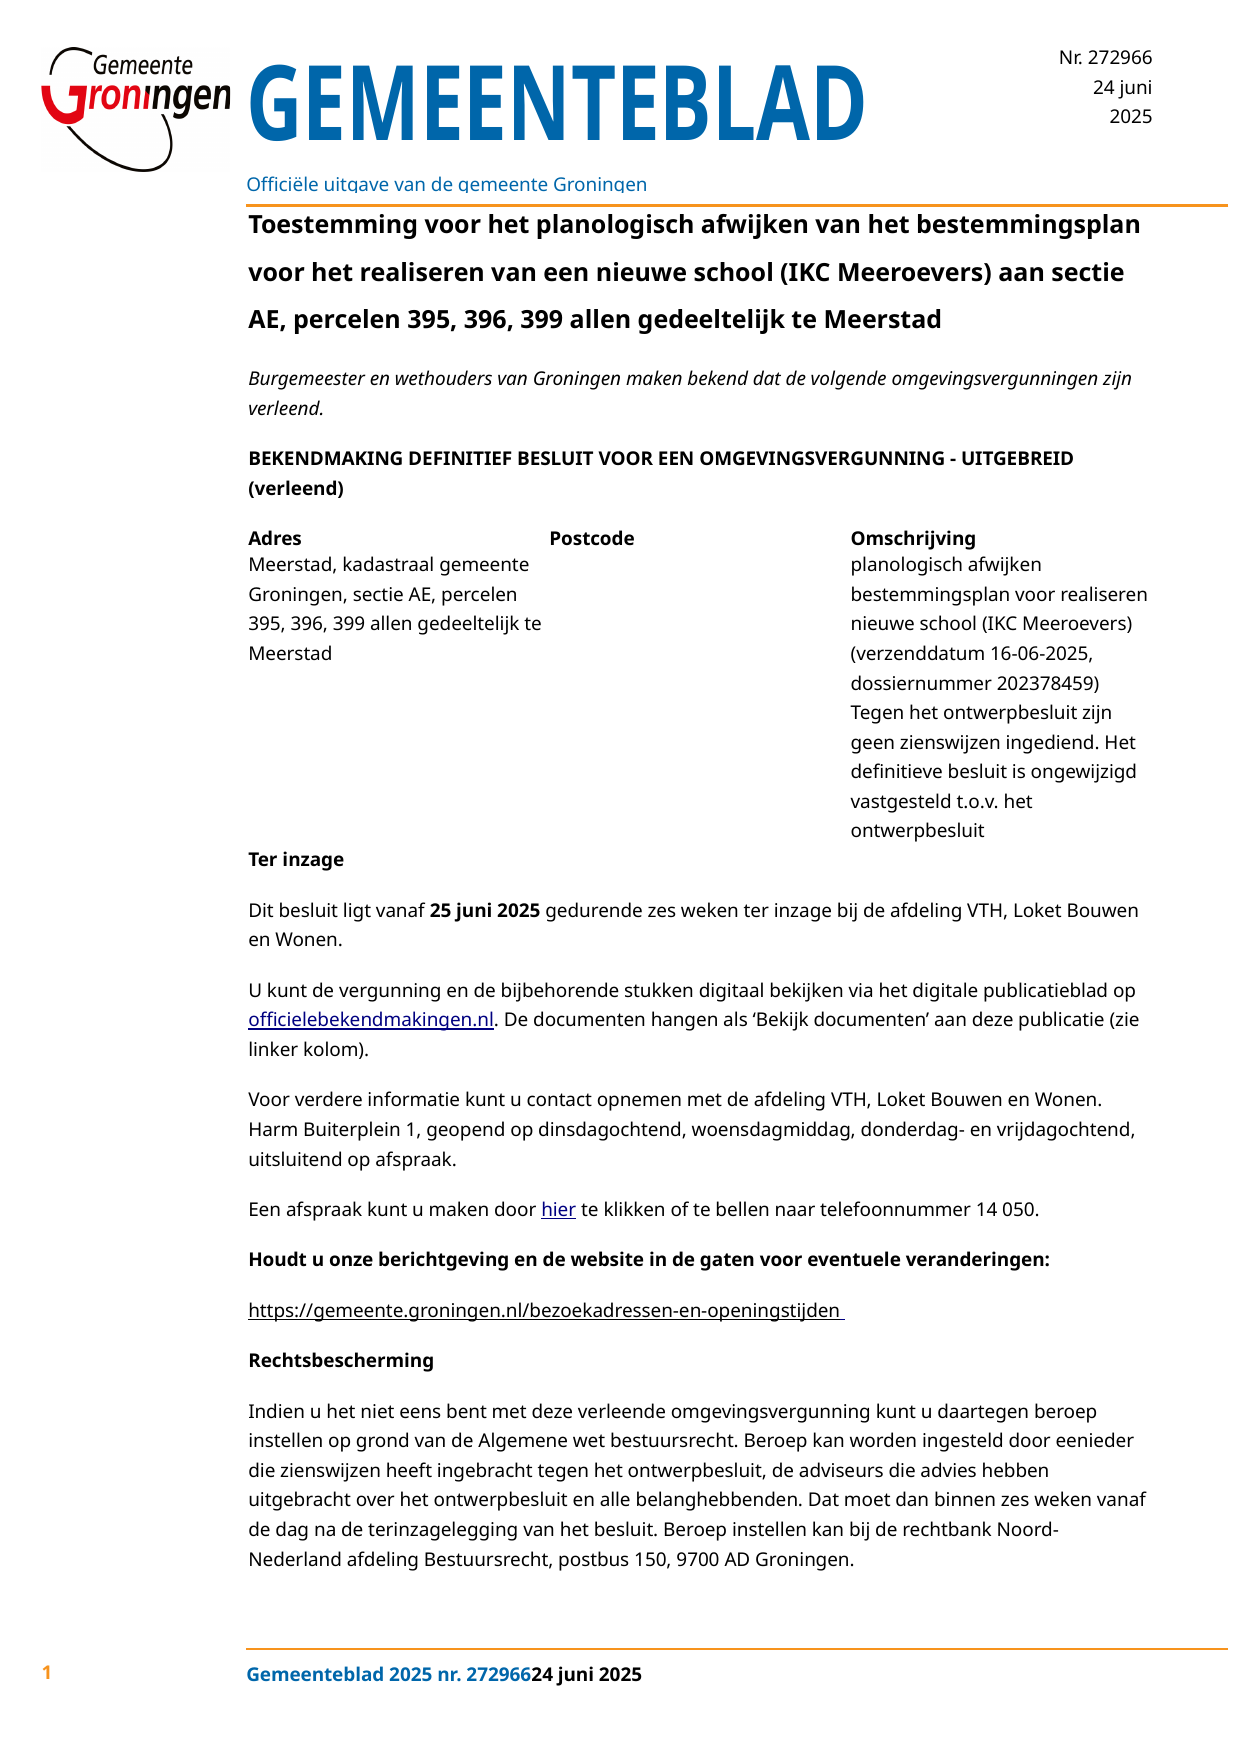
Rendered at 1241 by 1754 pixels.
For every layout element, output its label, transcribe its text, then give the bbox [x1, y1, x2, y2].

text https://gemeente.groningen.nl/bezoekadressen-en-openingstijden [248, 1297, 1152, 1323]
text U kunt de vergunning en de bijbehorende stukken digitaal bekijken via het digitale publicatieblad op officielebekendmakingen.nl. De documenten hangen als ‘Bekijk documenten’ aan deze publicatie (zie linker kolom). [248, 977, 1152, 1062]
picture [41, 47, 231, 172]
text Voor verdere informatie kunt u contact opnemen met de afdeling VTH, Loket Bouwen en Wonen. Harm Buiterplein 1, geopend op dinsdagochtend, woensdagmiddag, donderdag- en vrijdagochtend, uitsluitend op afspraak. [248, 1087, 1152, 1171]
table_header Adres [248, 526, 549, 551]
text Houdt u onze berichtgeving en de website in de gaten voor eventuele veranderingen: [248, 1247, 1152, 1272]
table_cell [549, 551, 850, 843]
text BEKENDMAKING DEFINITIEF BESLUIT VOOR EEN OMGEVINGSVERGUNNING - UITGEBREID (verleend) [248, 446, 1152, 501]
table_header Omschrijving [850, 526, 1152, 551]
text Burgemeester en wethouders van Groningen maken bekend dat de volgende omgevingsvergunningen zijn verleend. [248, 366, 1152, 421]
text Rechtsbescherming [248, 1347, 1152, 1373]
text Ter inzage [248, 847, 1152, 872]
text Dit besluit ligt vanaf 25 juni 2025 gedurende zes weken ter inzage bij de afdeling VTH, Loket Bouwen en Wonen. [248, 897, 1152, 952]
table_cell Meerstad, kadastraal gemeente Groningen, sectie AE, percelen 395, 396, 399 allen gedeeltelijk te Meerstad [248, 551, 549, 843]
text Indien u het niet eens bent met deze verleende omgevingsvergunning kunt u daartegen beroep instellen op grond van de Algemene wet bestuursrecht. Beroep kan worden ingesteld door eenieder die zienswijzen heeft ingebracht tegen het ontwerpbesluit, de adviseurs die advies hebben uitgebracht over het ontwerpbesluit en alle belanghebbenden. Dat moet dan binnen zes weken vanaf de dag na de terinzagelegging van het besluit. Beroep instellen kan bij de rechtbank Noord-Nederland afdeling Bestuursrecht, postbus 150, 9700 AD Groningen. [248, 1398, 1152, 1571]
text Een afspraak kunt u maken door hier te klikken of te bellen naar telefoonnummer 14 050. [248, 1196, 1152, 1222]
text Toestemming voor het planologisch afwijken van het bestemmingsplan voor het realiseren van een nieuwe school (IKC Meeroevers) aan sectie AE, percelen 395, 396, 399 allen gedeeltelijk te Meerstad [248, 207, 1152, 336]
table_cell planologisch afwijken bestemmingsplan voor realiseren nieuwe school (IKC Meeroevers) (verzenddatum 16-06-2025, dossiernummer 202378459) Tegen het ontwerpbesluit zijn geen zienswijzen ingediend. Het definitieve besluit is ongewijzigd vastgesteld t.o.v. het ontwerpbesluit [850, 551, 1152, 843]
table_header Postcode [549, 526, 850, 551]
